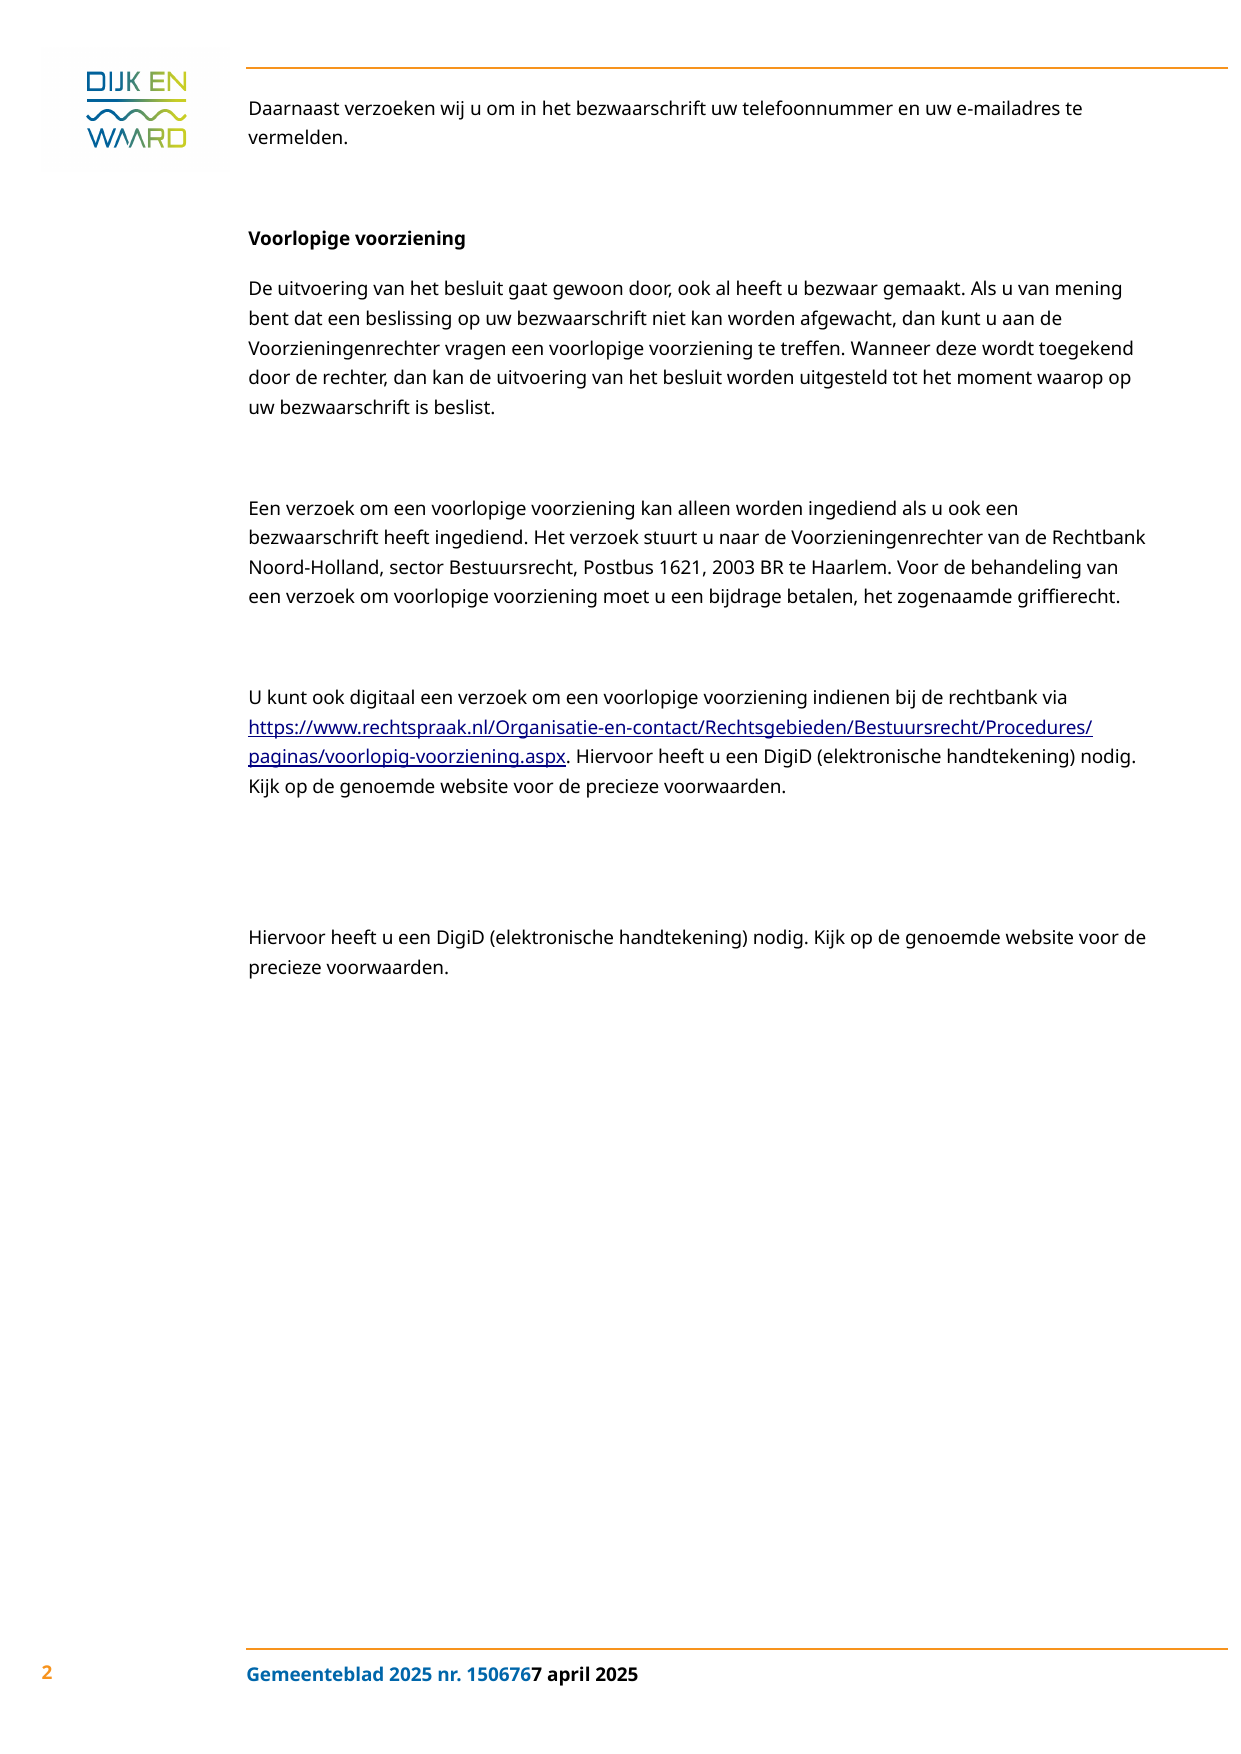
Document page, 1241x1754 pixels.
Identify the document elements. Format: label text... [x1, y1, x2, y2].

text Voorlopige voorziening [248, 225, 1152, 251]
text Hiervoor heeft u een DigiD (elektronische handtekening) nodig. Kijk op de genoemde website voor de precieze voorwaarden. [248, 924, 1152, 980]
text De uitvoering van het besluit gaat gewoon door, ook al heeft u bezwaar gemaakt. Als u van mening bent dat een beslissing op uw bezwaarschrift niet kan worden afgewacht, dan kunt u aan de Voorzieningenrechter vragen een voorlopige voorziening te treffen. Wanneer deze wordt toegekend door de rechter, dan kan de uitvoering van het besluit worden uitgesteld tot het moment waarop op uw bezwaarschrift is beslist. [248, 276, 1152, 420]
text Daarnaast verzoeken wij u om in het bezwaarschrift uw telefoonnummer en uw e-mailadres te vermelden. [248, 95, 1152, 150]
picture [41, 47, 231, 172]
text U kunt ook digitaal een verzoek om een voorlopige voorziening indienen bij de rechtbank via https://www.rechtspraak.nl/Organisatie-en-contact/Rechtsgebieden/Bestuursrecht/Procedures/paginas/voorlopig-voorziening.aspx. Hiervoor heeft u een DigiD (elektronische handtekening) nodig. Kijk op de genoemde website voor de precieze voorwaarden. [248, 684, 1152, 799]
text Een verzoek om een voorlopige voorziening kan alleen worden ingediend als u ook een bezwaarschrift heeft ingediend. Het verzoek stuurt u naar de Voorzieningenrechter van de Rechtbank Noord-Holland, sector Bestuursrecht, Postbus 1621, 2003 BR te Haarlem. Voor de behandeling van een verzoek om voorlopige voorziening moet u een bijdrage betalen, het zogenaamde griffierecht. [248, 495, 1152, 609]
